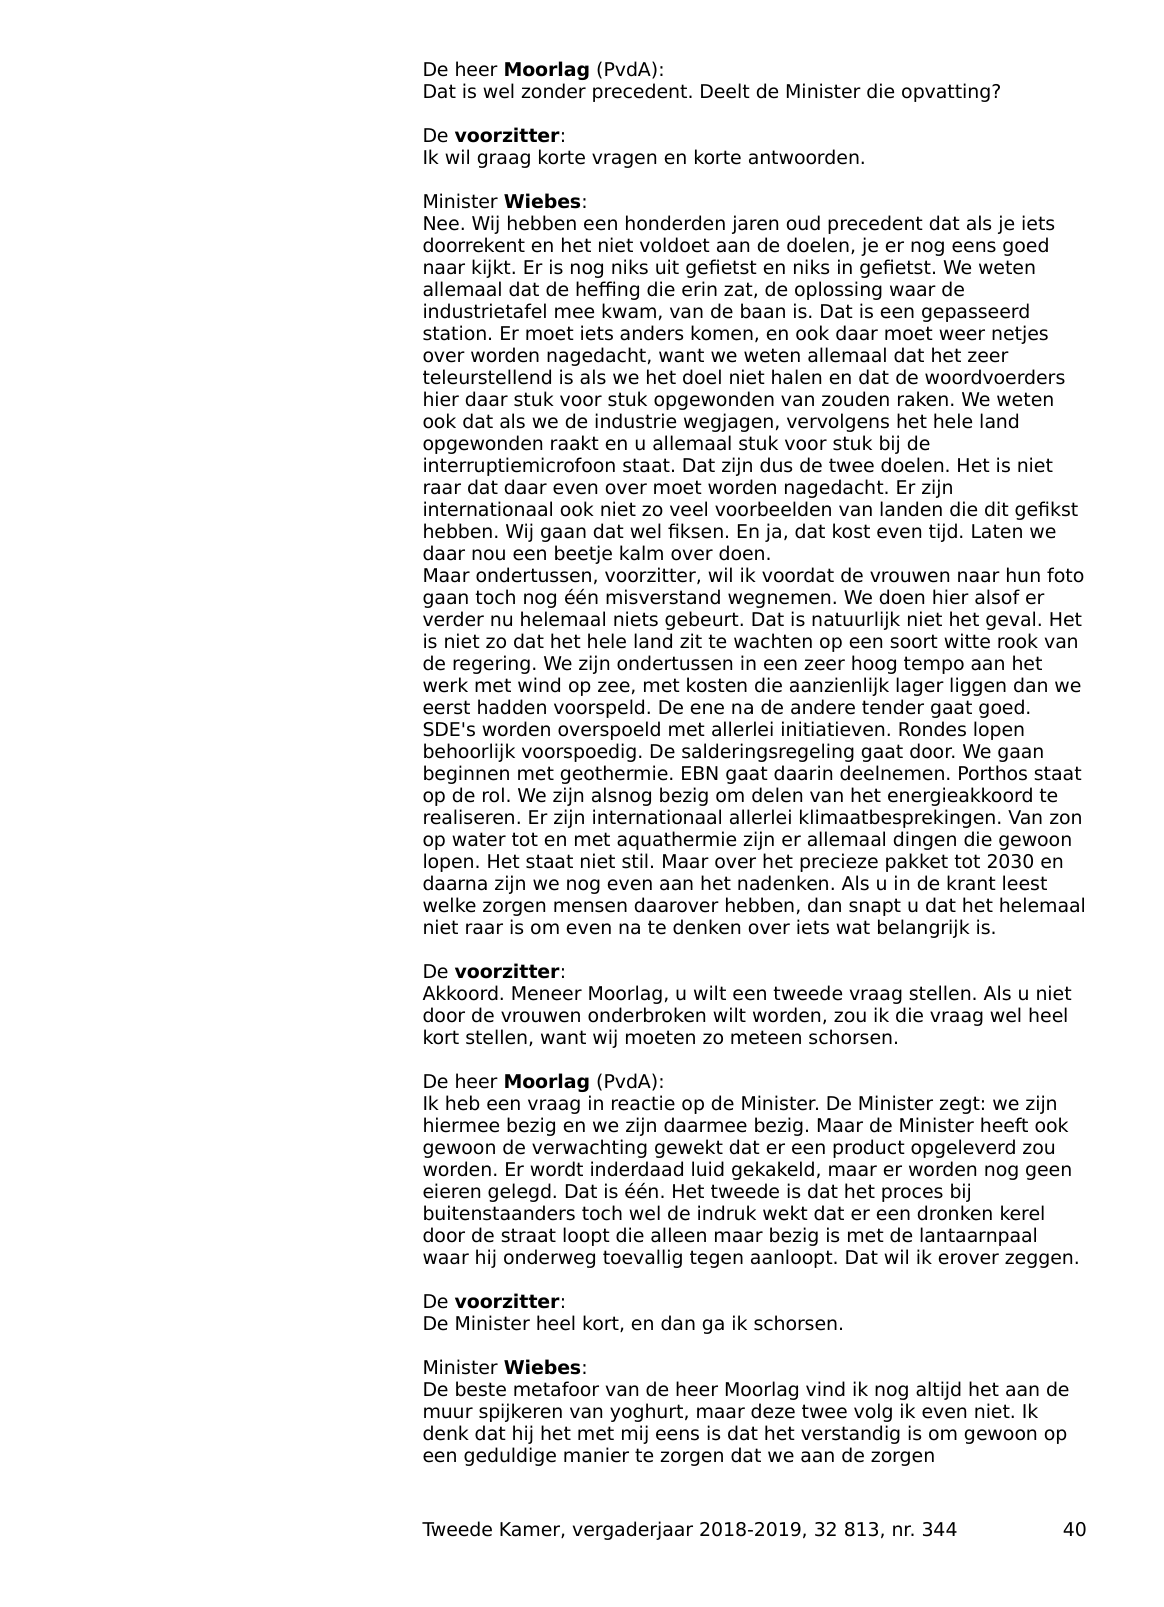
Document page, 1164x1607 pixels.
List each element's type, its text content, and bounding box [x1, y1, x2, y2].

text De heer Moorlag (PvdA): [422, 59, 1087, 81]
text De voorzitter: [422, 125, 1087, 147]
text Nee. Wij hebben een honderden jaren oud precedent dat als je iets doorrekent en het niet voldoet aan de doelen, je er nog eens goed naar kijkt. Er is nog niks uit gefietst en niks in gefietst. We weten allemaal dat de heffing die erin zat, de oplossing waar de industrietafel mee kwam, van de baan is. Dat is een gepasseerd station. Er moet iets anders komen, en ook daar moet weer netjes over worden nagedacht, want we weten allemaal dat het zeer teleurstellend is als we het doel niet halen en dat de woordvoerders hier daar stuk voor stuk opgewonden van zouden raken. We weten ook dat als we de industrie wegjagen, vervolgens het hele land opgewonden raakt en u allemaal stuk voor stuk bij de interruptiemicrofoon staat. Dat zijn dus de twee doelen. Het is niet raar dat daar even over moet worden nagedacht. Er zijn internationaal ook niet zo veel voorbeelden van landen die dit gefikst hebben. Wij gaan dat wel fiksen. En ja, dat kost even tijd. Laten we daar nou een beetje kalm over doen. [422, 213, 1087, 565]
text Minister Wiebes: [422, 191, 1087, 213]
text Ik heb een vraag in reactie op de Minister. De Minister zegt: we zijn hiermee bezig en we zijn daarmee bezig. Maar de Minister heeft ook gewoon de verwachting gewekt dat er een product opgeleverd zou worden. Er wordt inderdaad luid gekakeld, maar er worden nog geen eieren gelegd. Dat is één. Het tweede is dat het proces bij buitenstaanders toch wel de indruk wekt dat er een dronken kerel door de straat loopt die alleen maar bezig is met de lantaarnpaal waar hij onderweg toevallig tegen aanloopt. Dat wil ik erover zeggen. [422, 1093, 1087, 1269]
text Minister Wiebes: [422, 1357, 1087, 1379]
text De Minister heel kort, en dan ga ik schorsen. [422, 1313, 1087, 1335]
text Akkoord. Meneer Moorlag, u wilt een tweede vraag stellen. Als u niet door de vrouwen onderbroken wilt worden, zou ik die vraag wel heel kort stellen, want wij moeten zo meteen schorsen. [422, 983, 1087, 1049]
text Ik wil graag korte vragen en korte antwoorden. [422, 147, 1087, 169]
text De beste metafoor van de heer Moorlag vind ik nog altijd het aan de muur spijkeren van yoghurt, maar deze twee volg ik even niet. Ik denk dat hij het met mij eens is dat het verstandig is om gewoon op een geduldige manier te zorgen dat we aan de zorgen [422, 1379, 1087, 1467]
text De heer Moorlag (PvdA): [422, 1071, 1087, 1093]
text Maar ondertussen, voorzitter, wil ik voordat de vrouwen naar hun foto gaan toch nog één misverstand wegnemen. We doen hier alsof er verder nu helemaal niets gebeurt. Dat is natuurlijk niet het geval. Het is niet zo dat het hele land zit te wachten op een soort witte rook van de regering. We zijn ondertussen in een zeer hoog tempo aan het werk met wind op zee, met kosten die aanzienlijk lager liggen dan we eerst hadden voorspeld. De ene na de andere tender gaat goed. SDE's worden overspoeld met allerlei initiatieven. Rondes lopen behoorlijk voorspoedig. De salderingsregeling gaat door. We gaan beginnen met geothermie. EBN gaat daarin deelnemen. Porthos staat op de rol. We zijn alsnog bezig om delen van het energieakkoord te realiseren. Er zijn internationaal allerlei klimaatbesprekingen. Van zon op water tot en met aquathermie zijn er allemaal dingen die gewoon lopen. Het staat niet stil. Maar over het precieze pakket tot 2030 en daarna zijn we nog even aan het nadenken. Als u in de krant leest welke zorgen mensen daarover hebben, dan snapt u dat het helemaal niet raar is om even na te denken over iets wat belangrijk is. [422, 565, 1087, 939]
text De voorzitter: [422, 961, 1087, 983]
text Dat is wel zonder precedent. Deelt de Minister die opvatting? [422, 81, 1087, 103]
text De voorzitter: [422, 1291, 1087, 1313]
